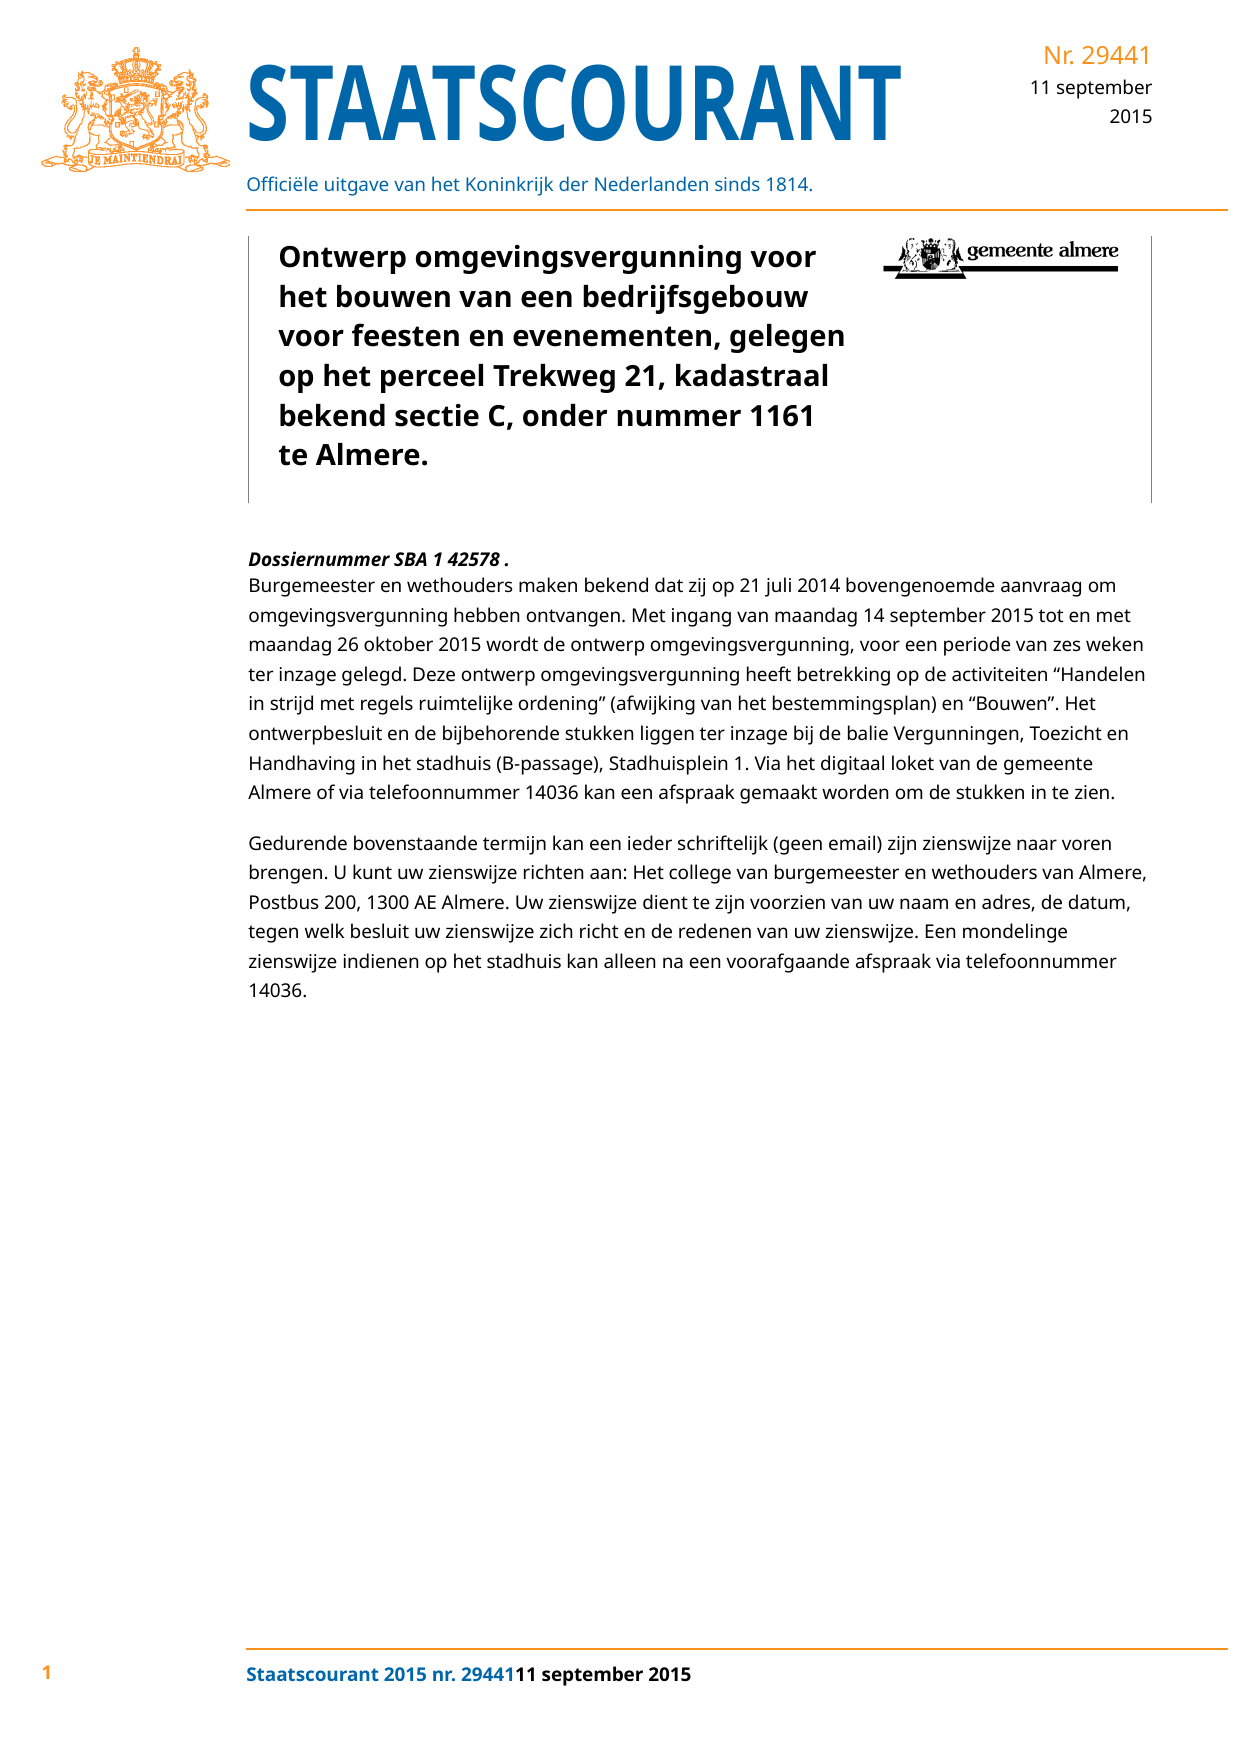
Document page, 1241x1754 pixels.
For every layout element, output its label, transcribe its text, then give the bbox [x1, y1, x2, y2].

table_header [850, 236, 1151, 503]
text Gedurende bovenstaande termijn kan een ieder schriftelijk (geen email) zijn zienswijze naar voren brengen. U kunt uw zienswijze richten aan: Het college van burgemeester en wethouders van Almere, Postbus 200, 1300 AE Almere. Uw zienswijze dient te zijn voorzien van uw naam en adres, de datum, tegen welk besluit uw zienswijze zich richt en de redenen van uw zienswijze. Een mondelinge zienswijze indienen op het stadhuis kan alleen na een voorafgaande afspraak via telefoonnummer 14036. [248, 830, 1152, 1003]
text Dossiernummer SBA 1 42578 . [248, 547, 1152, 572]
text Burgemeester en wethouders maken bekend dat zij op 21 juli 2014 bovengenoemde aanvraag om omgevingsvergunning hebben ontvangen. Met ingang van maandag 14 september 2015 tot en met maandag 26 oktober 2015 wordt de ontwerp omgevingsvergunning, voor een periode van zes weken ter inzage gelegd. Deze ontwerp omgevingsvergunning heeft betrekking op de activiteiten “Handelen in strijd met regels ruimtelijke ordening” (afwijking van het bestemmingsplan) en “Bouwen”. Het ontwerpbesluit en de bijbehorende stukken liggen ter inzage bij de balie Vergunningen, Toezicht en Handhaving in het stadhuis (B-passage), Stadhuisplein 1. Via het digitaal loket van de gemeente Almere of via telefoonnummer 14036 kan een afspraak gemaakt worden om de stukken in te zien. [248, 572, 1152, 805]
picture [41, 47, 231, 172]
picture [882, 236, 1119, 281]
table_header Ontwerp omgevingsvergunning voor het bouwen van een bedrijfsgebouw voor feesten en evenementen, gelegen op het perceel Trekweg 21, kadastraal bekend sectie C, onder nummer 1161 te Almere. [249, 236, 850, 503]
